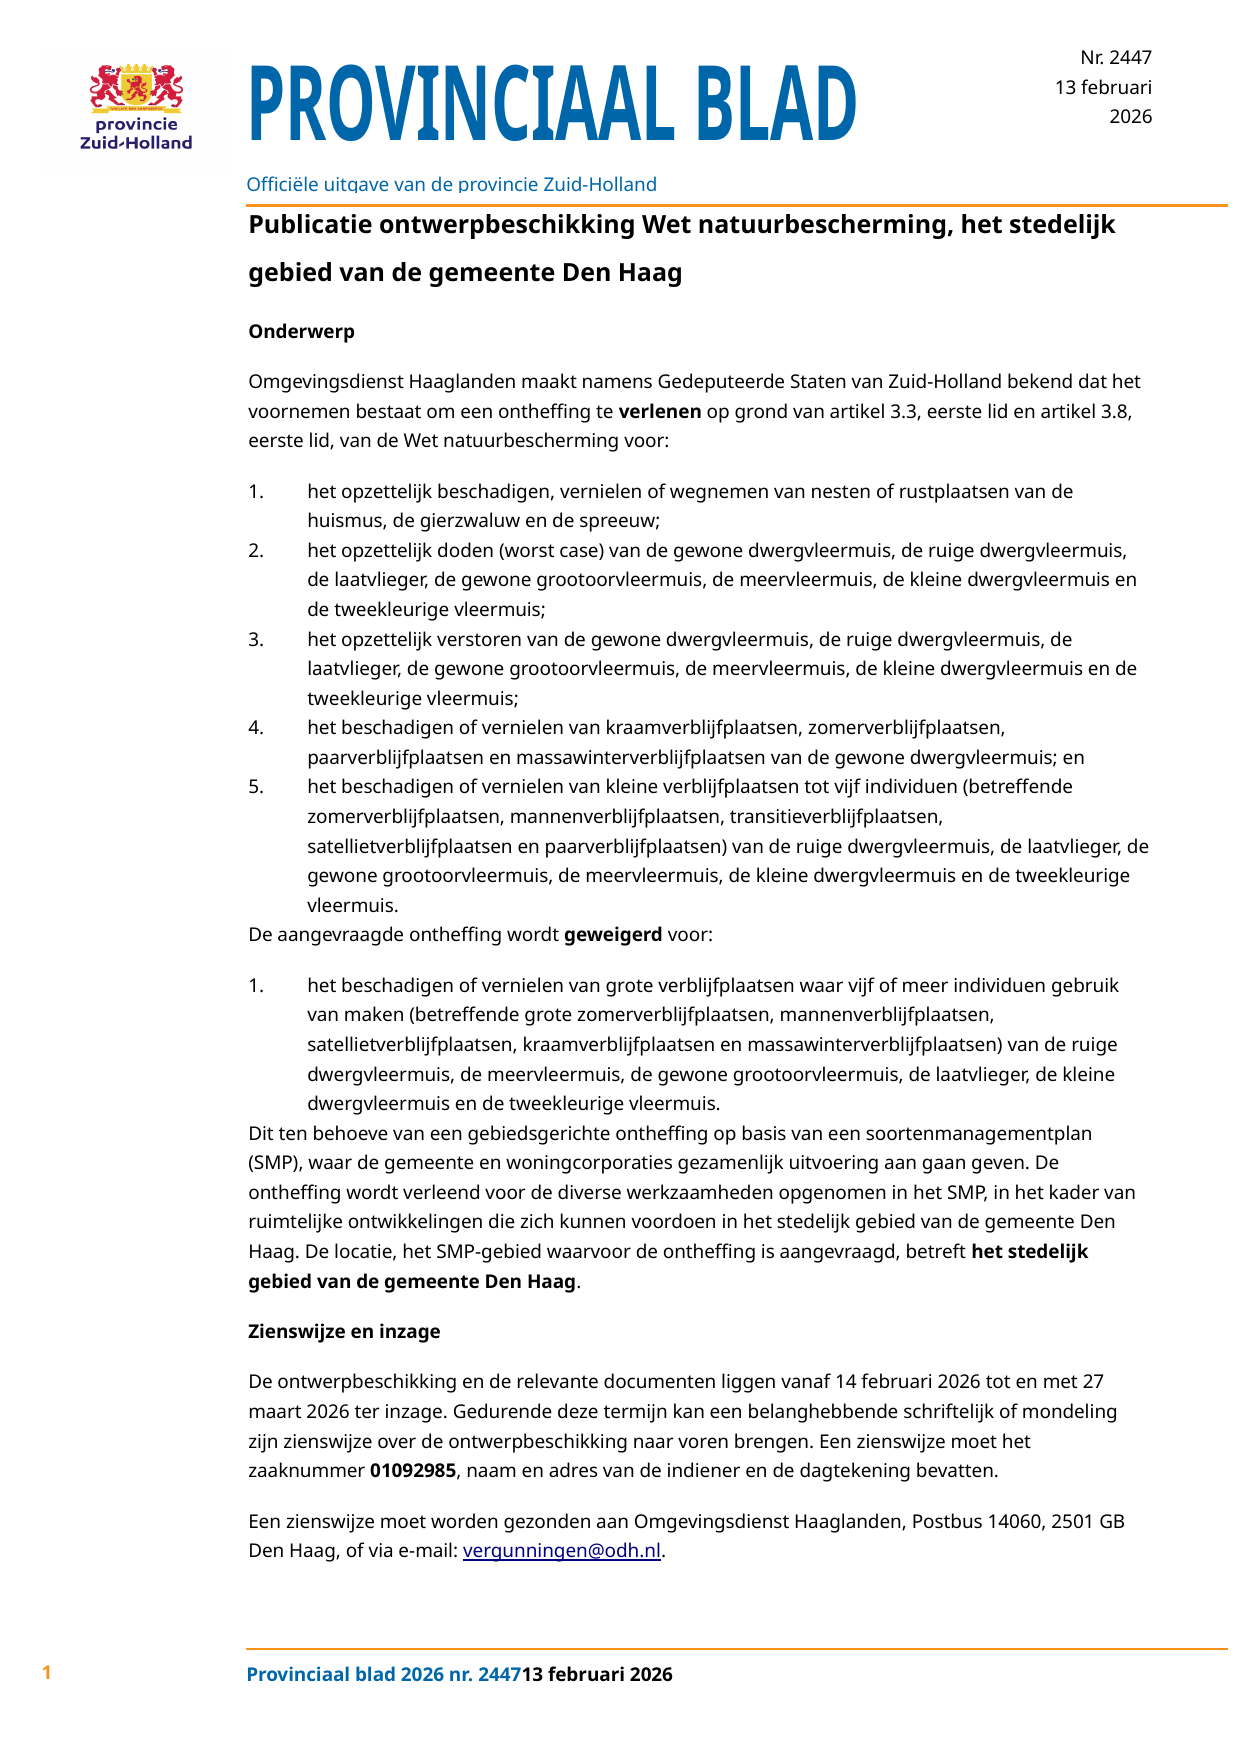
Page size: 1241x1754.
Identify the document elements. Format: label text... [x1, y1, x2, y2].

text Dit ten behoeve van een gebiedsgerichte ontheffing op basis van een soortenmanagementplan (SMP), waar de gemeente en woningcorporaties gezamenlijk uitvoering aan gaan geven. De ontheffing wordt verleend voor de diverse werkzaamheden opgenomen in het SMP, in het kader van ruimtelijke ontwikkelingen die zich kunnen voordoen in het stedelijk gebied van de gemeente Den Haag. De locatie, het SMP-gebied waarvoor de ontheffing is aangevraagd, betreft het stedelijk gebied van de gemeente Den Haag. [248, 1120, 1152, 1294]
text Een zienswijze moet worden gezonden aan Omgevingsdienst Haaglanden, Postbus 14060, 2501 GB Den Haag, of via e-mail: vergunningen@odh.nl. [248, 1508, 1152, 1563]
picture [41, 47, 231, 172]
list het opzettelijk verstoren van de gewone dwergvleermuis, de ruige dwergvleermuis, de laatvlieger, de gewone grootoorvleermuis, de meervleermuis, de kleine dwergvleermuis en de tweekleurige vleermuis; [248, 626, 1152, 711]
text De ontwerpbeschikking en de relevante documenten liggen vanaf 14 februari 2026 tot en met 27 maart 2026 ter inzage. Gedurende deze termijn kan een belanghebbende schriftelijk of mondeling zijn zienswijze over de ontwerpbeschikking naar voren brengen. Een zienswijze moet het zaaknummer 01092985, naam en adres van de indiener en de dagtekening bevatten. [248, 1369, 1152, 1483]
list het beschadigen of vernielen van grote verblijfplaatsen waar vijf of meer individuen gebruik van maken (betreffende grote zomerverblijfplaatsen, mannenverblijfplaatsen, satellietverblijfplaatsen, kraamverblijfplaatsen en massawinterverblijfplaatsen) van de ruige dwergvleermuis, de meervleermuis, de gewone grootoorvleermuis, de laatvlieger, de kleine dwergvleermuis en de tweekleurige vleermuis. [248, 972, 1152, 1116]
list het beschadigen of vernielen van kraamverblijfplaatsen, zomerverblijfplaatsen, paarverblijfplaatsen en massawinterverblijfplaatsen van de gewone dwergvleermuis; en [248, 714, 1152, 770]
text Zienswijze en inzage [248, 1318, 1152, 1344]
text Publicatie ontwerpbeschikking Wet natuurbescherming, het stedelijk gebied van de gemeente Den Haag [248, 207, 1152, 288]
list het opzettelijk doden (worst case) van de gewone dwergvleermuis, de ruige dwergvleermuis, de laatvlieger, de gewone grootoorvleermuis, de meervleermuis, de kleine dwergvleermuis en de tweekleurige vleermuis; [248, 537, 1152, 622]
list het beschadigen of vernielen van kleine verblijfplaatsen tot vijf individuen (betreffende zomerverblijfplaatsen, mannenverblijfplaatsen, transitieverblijfplaatsen, satellietverblijfplaatsen en paarverblijfplaatsen) van de ruige dwergvleermuis, de laatvlieger, de gewone grootoorvleermuis, de meervleermuis, de kleine dwergvleermuis en de tweekleurige vleermuis. [248, 774, 1152, 918]
text Onderwerp [248, 318, 1152, 344]
list het opzettelijk beschadigen, vernielen of wegnemen van nesten of rustplaatsen van de huismus, de gierzwaluw en de spreeuw; [248, 478, 1152, 533]
text Omgevingsdienst Haaglanden maakt namens Gedeputeerde Staten van Zuid-Holland bekend dat het voornemen bestaat om een ontheffing te verlenen op grond van artikel 3.3, eerste lid en artikel 3.8, eerste lid, van de Wet natuurbescherming voor: [248, 368, 1152, 453]
text De aangevraagde ontheffing wordt geweigerd voor: [248, 922, 1152, 947]
